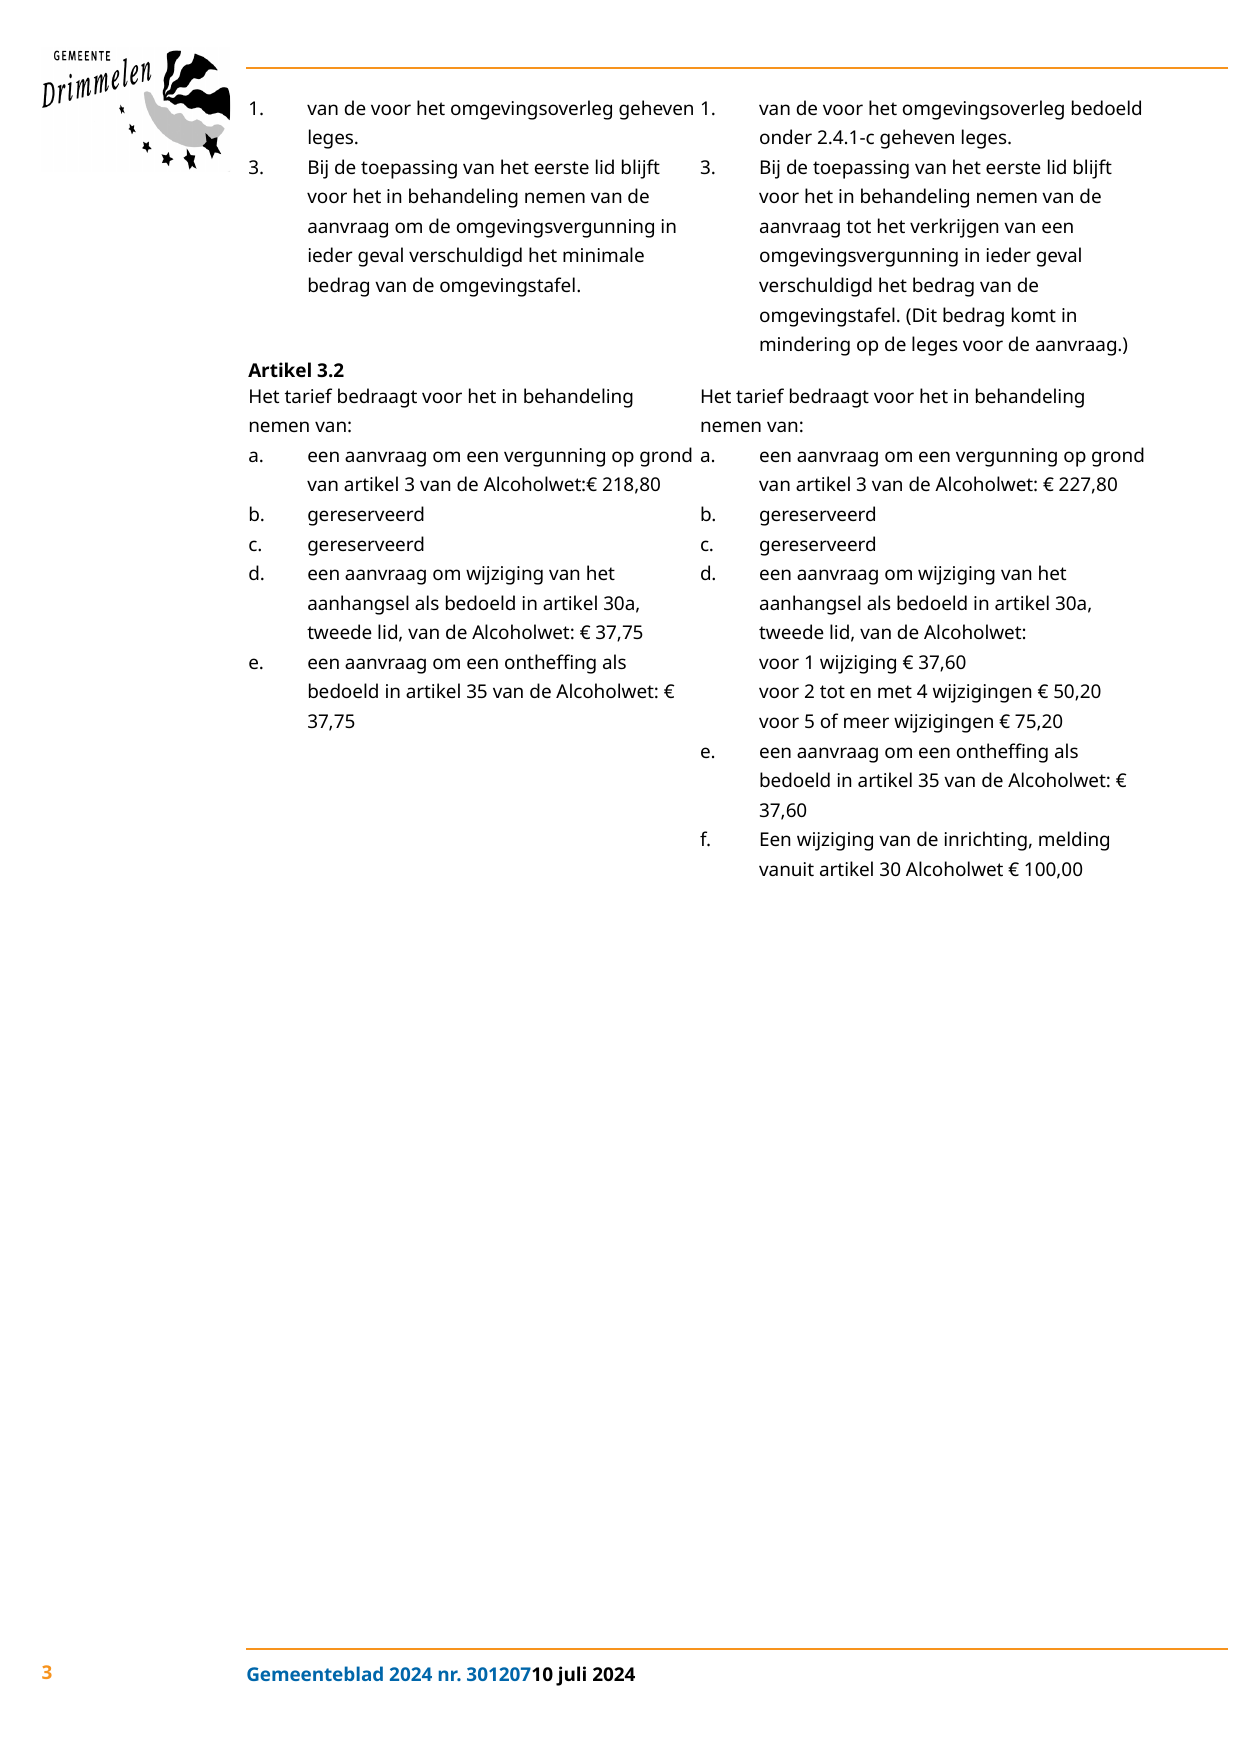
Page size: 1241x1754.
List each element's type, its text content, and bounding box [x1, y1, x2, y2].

table_cell Het tarief bedraagt voor het in behandeling nemen van: een aanvraag om een vergunning op grond van artikel 3 van de Alcoholwet: € 227,80 gereserveerd gereserveerd een aanvraag om wijziging van het aanhangsel als bedoeld in artikel 30a, tweede lid, van de Alcoholwet: voor 1 wijziging € 37,60 voor 2 tot en met 4 wijzigingen € 50,20 voor 5 of meer wijzigingen € 75,20 een aanvraag om een ontheffing als bedoeld in artikel 35 van de Alcoholwet: € 37,60 Een wijziging van de inrichting, melding vanuit artikel 30 Alcoholwet € 100,00 [700, 383, 1152, 882]
picture [41, 47, 231, 172]
table_cell [700, 357, 1152, 383]
table_cell Het tarief bedraagt voor het in behandeling nemen van: een aanvraag om een vergunning op grond van artikel 3 van de Alcoholwet:€ 218,80 gereserveerd gereserveerd een aanvraag om wijziging van het aanhangsel als bedoeld in artikel 30a, tweede lid, van de Alcoholwet: € 37,75 een aanvraag om een ontheffing als bedoeld in artikel 35 van de Alcoholwet: € 37,75 [248, 383, 700, 882]
table_cell van de voor het omgevingsoverleg bedoeld onder 2.4.1-c geheven leges. Bij de toepassing van het eerste lid blijft voor het in behandeling nemen van de aanvraag tot het verkrijgen van een omgevingsvergunning in ieder geval verschuldigd het bedrag van de omgevingstafel. (Dit bedrag komt in mindering op de leges voor de aanvraag.) [700, 95, 1152, 357]
table_cell Artikel 3.2 [248, 357, 700, 383]
table_cell van de voor het omgevingsoverleg geheven leges. Bij de toepassing van het eerste lid blijft voor het in behandeling nemen van de aanvraag om de omgevingsvergunning in ieder geval verschuldigd het minimale bedrag van de omgevingstafel. [248, 95, 700, 357]
